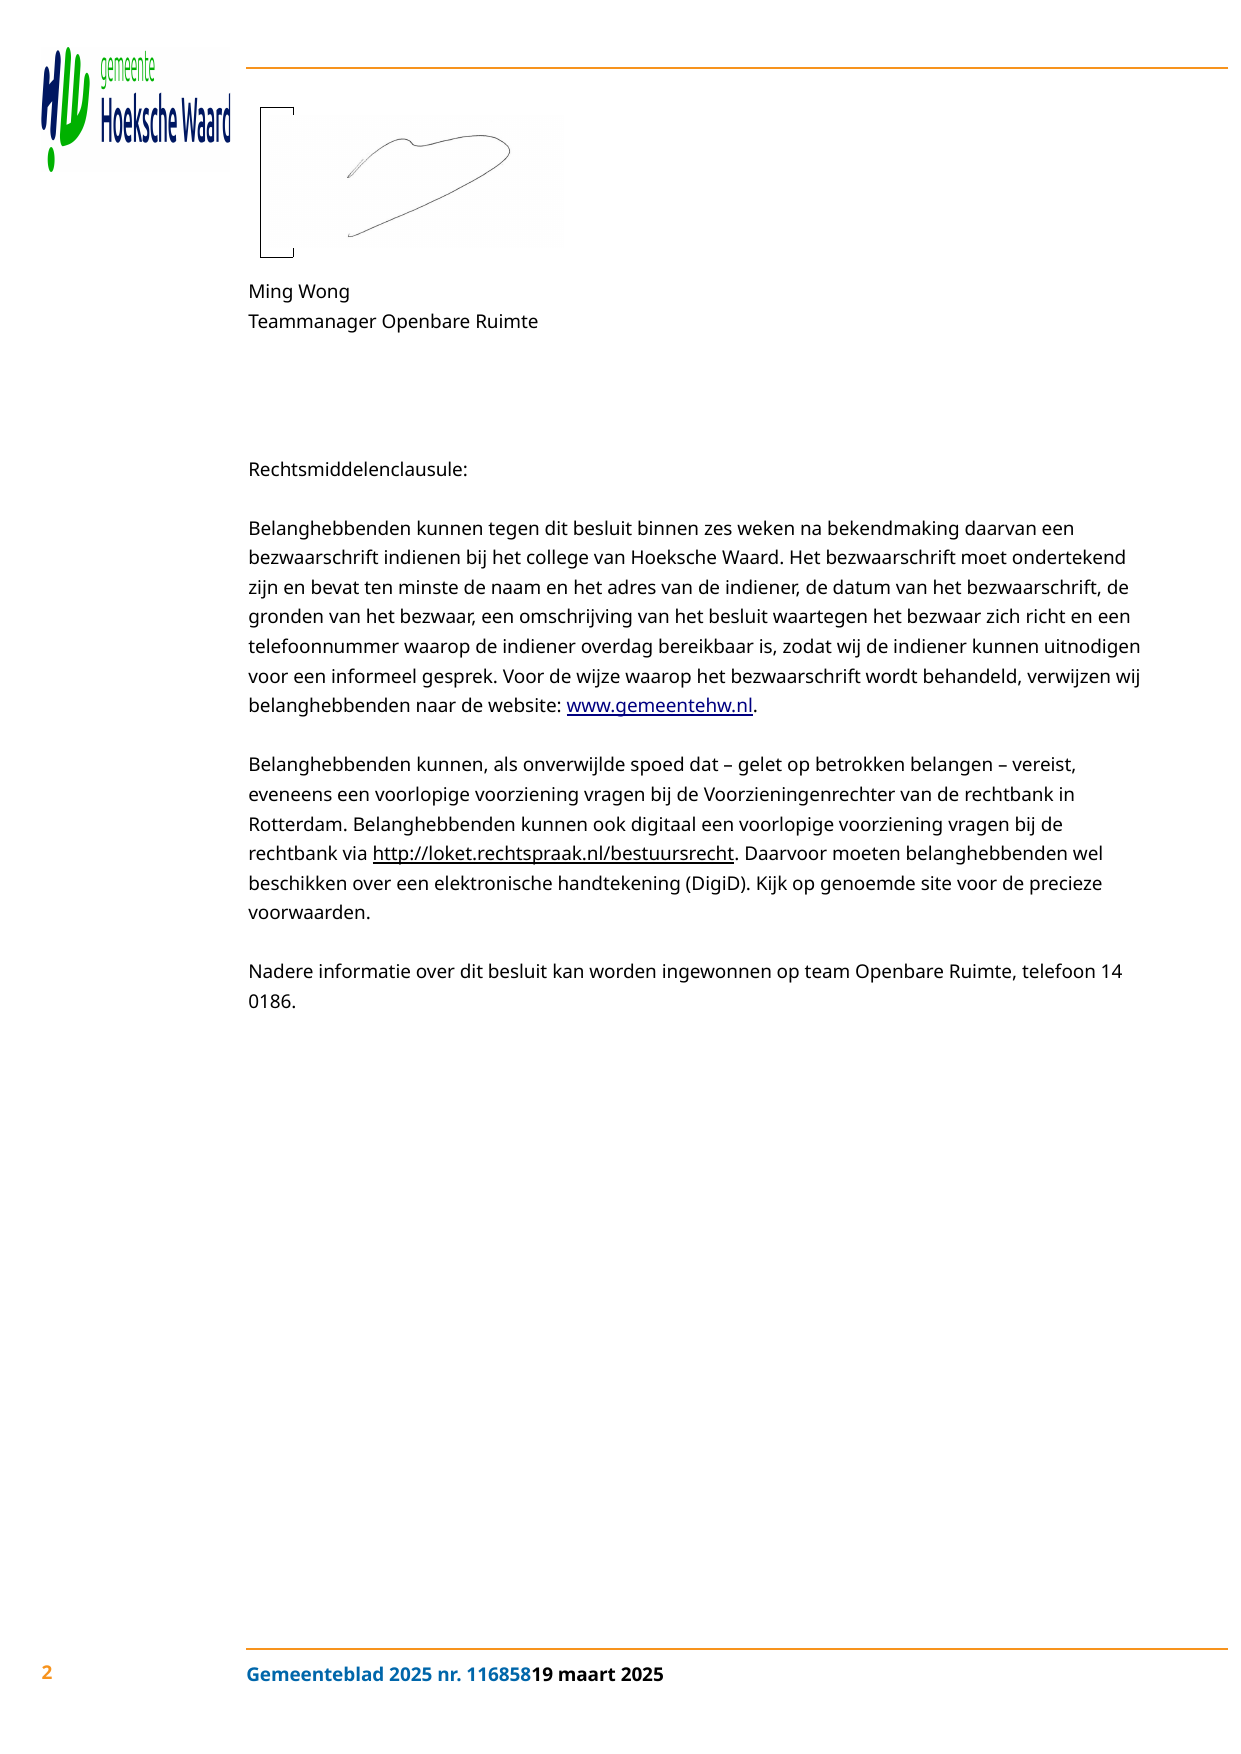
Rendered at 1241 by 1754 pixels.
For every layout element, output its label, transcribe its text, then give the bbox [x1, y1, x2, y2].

text Nadere informatie over dit besluit kan worden ingewonnen op team Openbare Ruimte, telefoon 14 0186. [248, 959, 1152, 1014]
text Rechtsmiddelenclausule: [248, 456, 1152, 481]
text Belanghebbenden kunnen tegen dit besluit binnen zes weken na bekendmaking daarvan een bezwaarschrift indienen bij het college van Hoeksche Waard. Het bezwaarschrift moet ondertekend zijn en bevat ten minste de naam en het adres van de indiener, de datum van het bezwaarschrift, de gronden van het bezwaar, een omschrijving van het besluit waartegen het bezwaar zich richt en een telefoonnummer waarop de indiener overdag bereikbaar is, zodat wij de indiener kunnen uitnodigen voor een informeel gesprek. Voor de wijze waarop het bezwaarschrift wordt behandeld, verwijzen wij belanghebbenden naar de website: www.gemeentehw.nl. [248, 515, 1152, 718]
text Ming Wong [248, 278, 1152, 304]
picture [268, 115, 565, 248]
text Belanghebbenden kunnen, als onverwijlde spoed dat – gelet op betrokken belangen – vereist, eveneens een voorlopige voorziening vragen bij de Voorzieningenrechter van de rechtbank in Rotterdam. Belanghebbenden kunnen ook digitaal een voorlopige voorziening vragen bij de rechtbank via http://loket.rechtspraak.nl/bestuursrecht. Daarvoor moeten belanghebbenden wel beschikken over een elektronische handtekening (DigiD). Kijk op genoemde site voor de precieze voorwaarden. [248, 752, 1152, 925]
text Teammanager Openbare Ruimte [248, 308, 1152, 333]
picture [41, 47, 231, 172]
